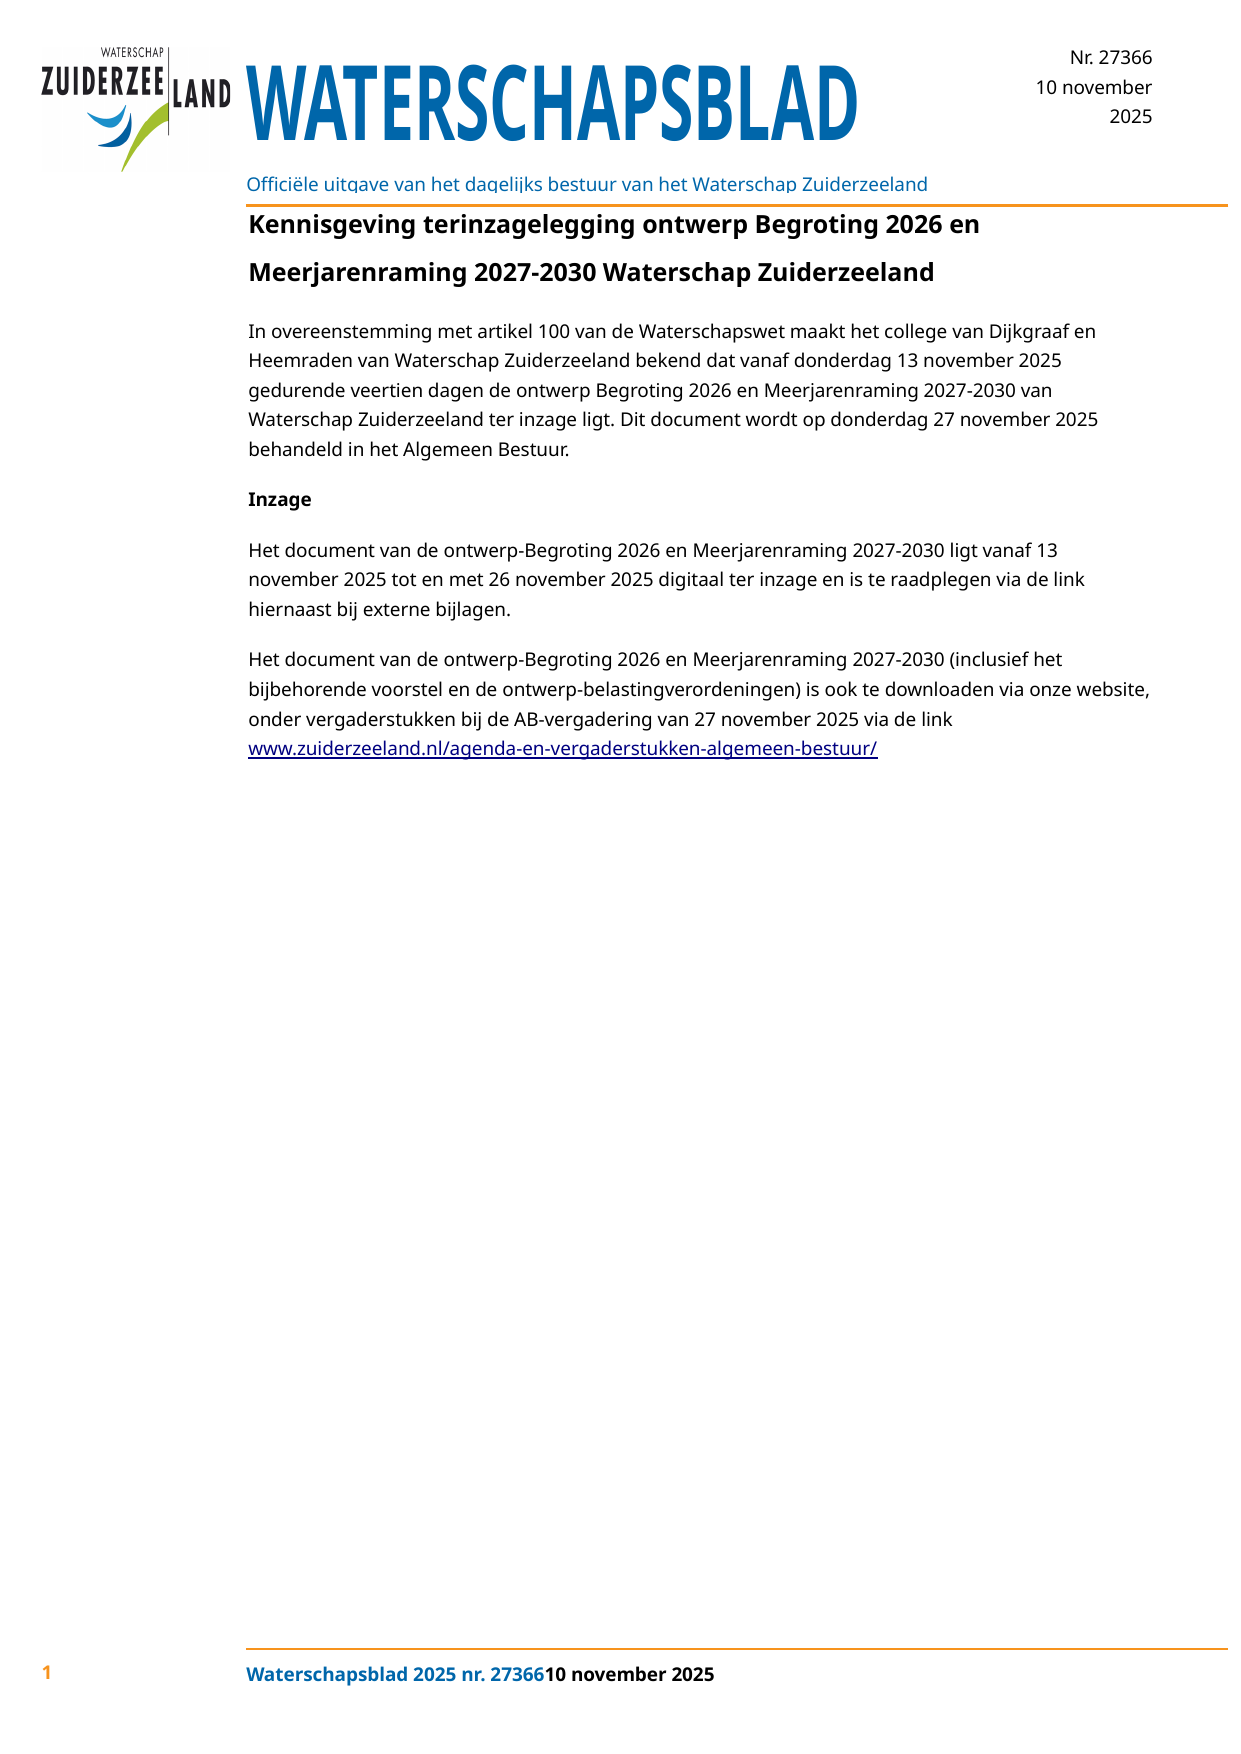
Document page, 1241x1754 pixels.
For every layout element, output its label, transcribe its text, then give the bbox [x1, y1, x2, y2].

text Het document van de ontwerp-Begroting 2026 en Meerjarenraming 2027-2030 ligt vanaf 13 november 2025 tot en met 26 november 2025 digitaal ter inzage en is te raadplegen via de link hiernaast bij externe bijlagen. [248, 537, 1152, 622]
text Kennisgeving terinzagelegging ontwerp Begroting 2026 en Meerjarenraming 2027-2030 Waterschap Zuiderzeeland [248, 207, 1152, 288]
text Het document van de ontwerp-Begroting 2026 en Meerjarenraming 2027-2030 (inclusief het bijbehorende voorstel en de ontwerp-belastingverordeningen) is ook te downloaden via onze website, onder vergaderstukken bij de AB-vergadering van 27 november 2025 via de link www.zuiderzeeland.nl/agenda-en-vergaderstukken-algemeen-bestuur/ [248, 647, 1152, 761]
text Inzage [248, 487, 1152, 512]
picture [41, 47, 231, 172]
text In overeenstemming met artikel 100 van de Waterschapswet maakt het college van Dijkgraaf en Heemraden van Waterschap Zuiderzeeland bekend dat vanaf donderdag 13 november 2025 gedurende veertien dagen de ontwerp Begroting 2026 en Meerjarenraming 2027-2030 van Waterschap Zuiderzeeland ter inzage ligt. Dit document wordt op donderdag 27 november 2025 behandeld in het Algemeen Bestuur. [248, 318, 1152, 462]
